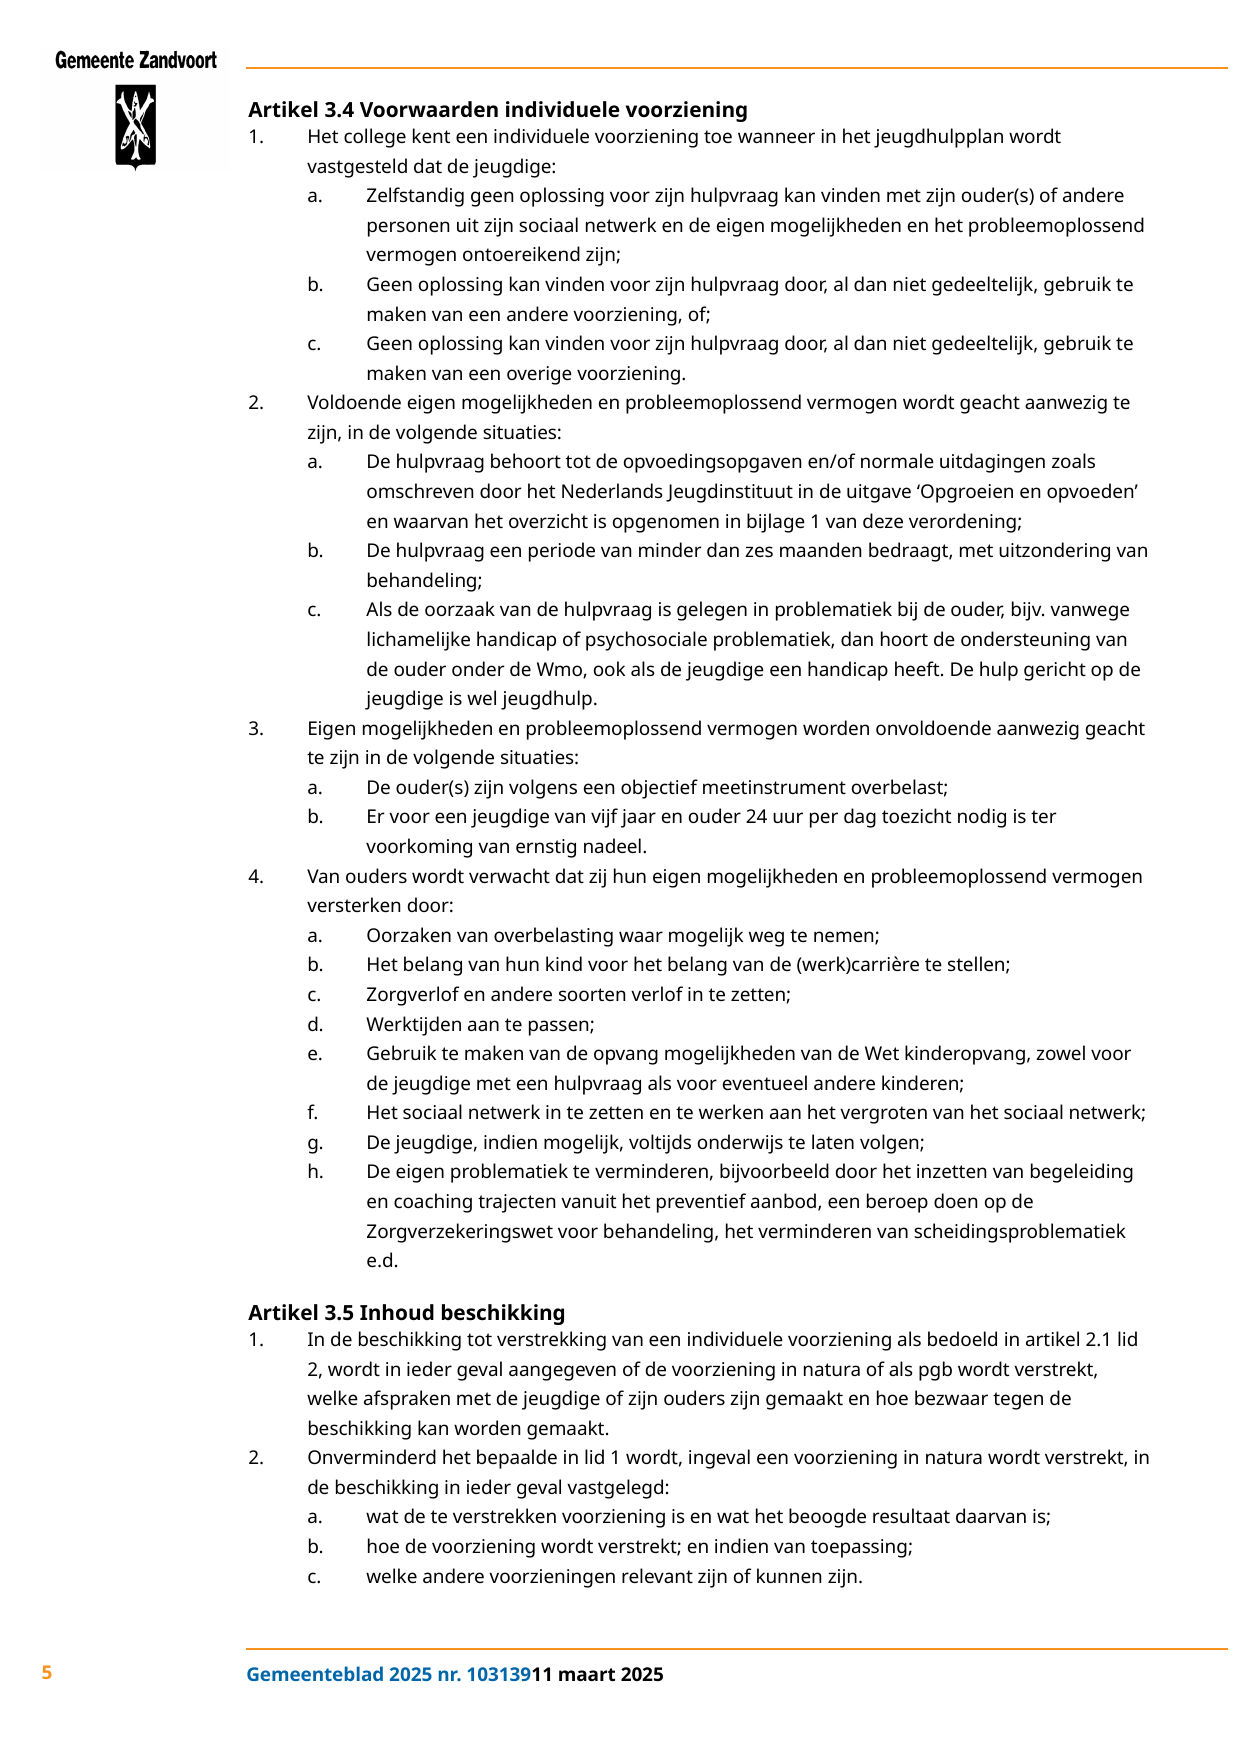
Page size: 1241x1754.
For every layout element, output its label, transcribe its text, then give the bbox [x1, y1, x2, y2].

list wat de te verstrekken voorziening is en wat het beoogde resultaat daarvan is; [307, 1504, 1152, 1529]
list Het belang van hun kind voor het belang van de (werk)carrière te stellen; [307, 952, 1152, 977]
list De hulpvraag behoort tot de opvoedingsopgaven en/of normale uitdagingen zoals omschreven door het Nederlands Jeugdinstituut in de uitgave ‘Opgroeien en opvoeden’ en waarvan het overzicht is opgenomen in bijlage 1 van deze verordening; [307, 449, 1152, 533]
list Zelfstandig geen oplossing voor zijn hulpvraag kan vinden met zijn ouder(s) of andere personen uit zijn sociaal netwerk en de eigen mogelijkheden en het probleemoplossend vermogen ontoereikend zijn; [307, 182, 1152, 267]
list Werktijden aan te passen; [307, 1011, 1152, 1036]
list Voldoende eigen mogelijkheden en probleemoplossend vermogen wordt geacht aanwezig te zijn, in de volgende situaties: [248, 389, 1152, 445]
list hoe de voorziening wordt verstrekt; en indien van toepassing; [307, 1533, 1152, 1559]
text Artikel 3.5 Inhoud beschikking [248, 1298, 1152, 1326]
list Als de oorzaak van de hulpvraag is gelegen in problematiek bij de ouder, bijv. vanwege lichamelijke handicap of psychosociale problematiek, dan hoort de ondersteuning van de ouder onder de Wmo, ook als de jeugdige een handicap heeft. De hulp gericht op de jeugdige is wel jeugdhulp. [307, 597, 1152, 711]
list In de beschikking tot verstrekking van een individuele voorziening als bedoeld in artikel 2.1 lid 2, wordt in ieder geval aangegeven of de voorziening in natura of als pgb wordt verstrekt, welke afspraken met de jeugdige of zijn ouders zijn gemaakt en hoe bezwaar tegen de beschikking kan worden gemaakt. [248, 1326, 1152, 1441]
list De hulpvraag een periode van minder dan zes maanden bedraagt, met uitzondering van behandeling; [307, 537, 1152, 593]
list Gebruik te maken van de opvang mogelijkheden van de Wet kinderopvang, zowel voor de jeugdige met een hulpvraag als voor eventueel andere kinderen; [307, 1040, 1152, 1096]
list De ouder(s) zijn volgens een objectief meetinstrument overbelast; [307, 774, 1152, 800]
list Geen oplossing kan vinden voor zijn hulpvraag door, al dan niet gedeeltelijk, gebruik te maken van een overige voorziening. [307, 330, 1152, 386]
list Geen oplossing kan vinden voor zijn hulpvraag door, al dan niet gedeeltelijk, gebruik te maken van een andere voorziening, of; [307, 271, 1152, 326]
list Er voor een jeugdige van vijf jaar en ouder 24 uur per dag toezicht nodig is ter voorkoming van ernstig nadeel. [307, 804, 1152, 859]
list Eigen mogelijkheden en probleemoplossend vermogen worden onvoldoende aanwezig geacht te zijn in de volgende situaties: [248, 715, 1152, 770]
picture [41, 47, 231, 172]
list Het college kent een individuele voorziening toe wanneer in het jeugdhulpplan wordt vastgesteld dat de jeugdige: [248, 123, 1152, 178]
list Het sociaal netwerk in te zetten en te werken aan het vergroten van het sociaal netwerk; [307, 1099, 1152, 1125]
list welke andere voorzieningen relevant zijn of kunnen zijn. [307, 1563, 1152, 1589]
text Artikel 3.4 Voorwaarden individuele voorziening [248, 95, 1152, 123]
list Oorzaken van overbelasting waar mogelijk weg te nemen; [307, 922, 1152, 948]
list Onverminderd het bepaalde in lid 1 wordt, ingeval een voorziening in natura wordt verstrekt, in de beschikking in ieder geval vastgelegd: [248, 1444, 1152, 1500]
list De eigen problematiek te verminderen, bijvoorbeeld door het inzetten van begeleiding en coaching trajecten vanuit het preventief aanbod, een beroep doen op de Zorgverzekeringswet voor behandeling, het verminderen van scheidingsproblematiek e.d. [307, 1159, 1152, 1273]
list De jeugdige, indien mogelijk, voltijds onderwijs te laten volgen; [307, 1129, 1152, 1155]
list Zorgverlof en andere soorten verlof in te zetten; [307, 981, 1152, 1007]
list Van ouders wordt verwacht dat zij hun eigen mogelijkheden en probleemoplossend vermogen versterken door: [248, 863, 1152, 918]
